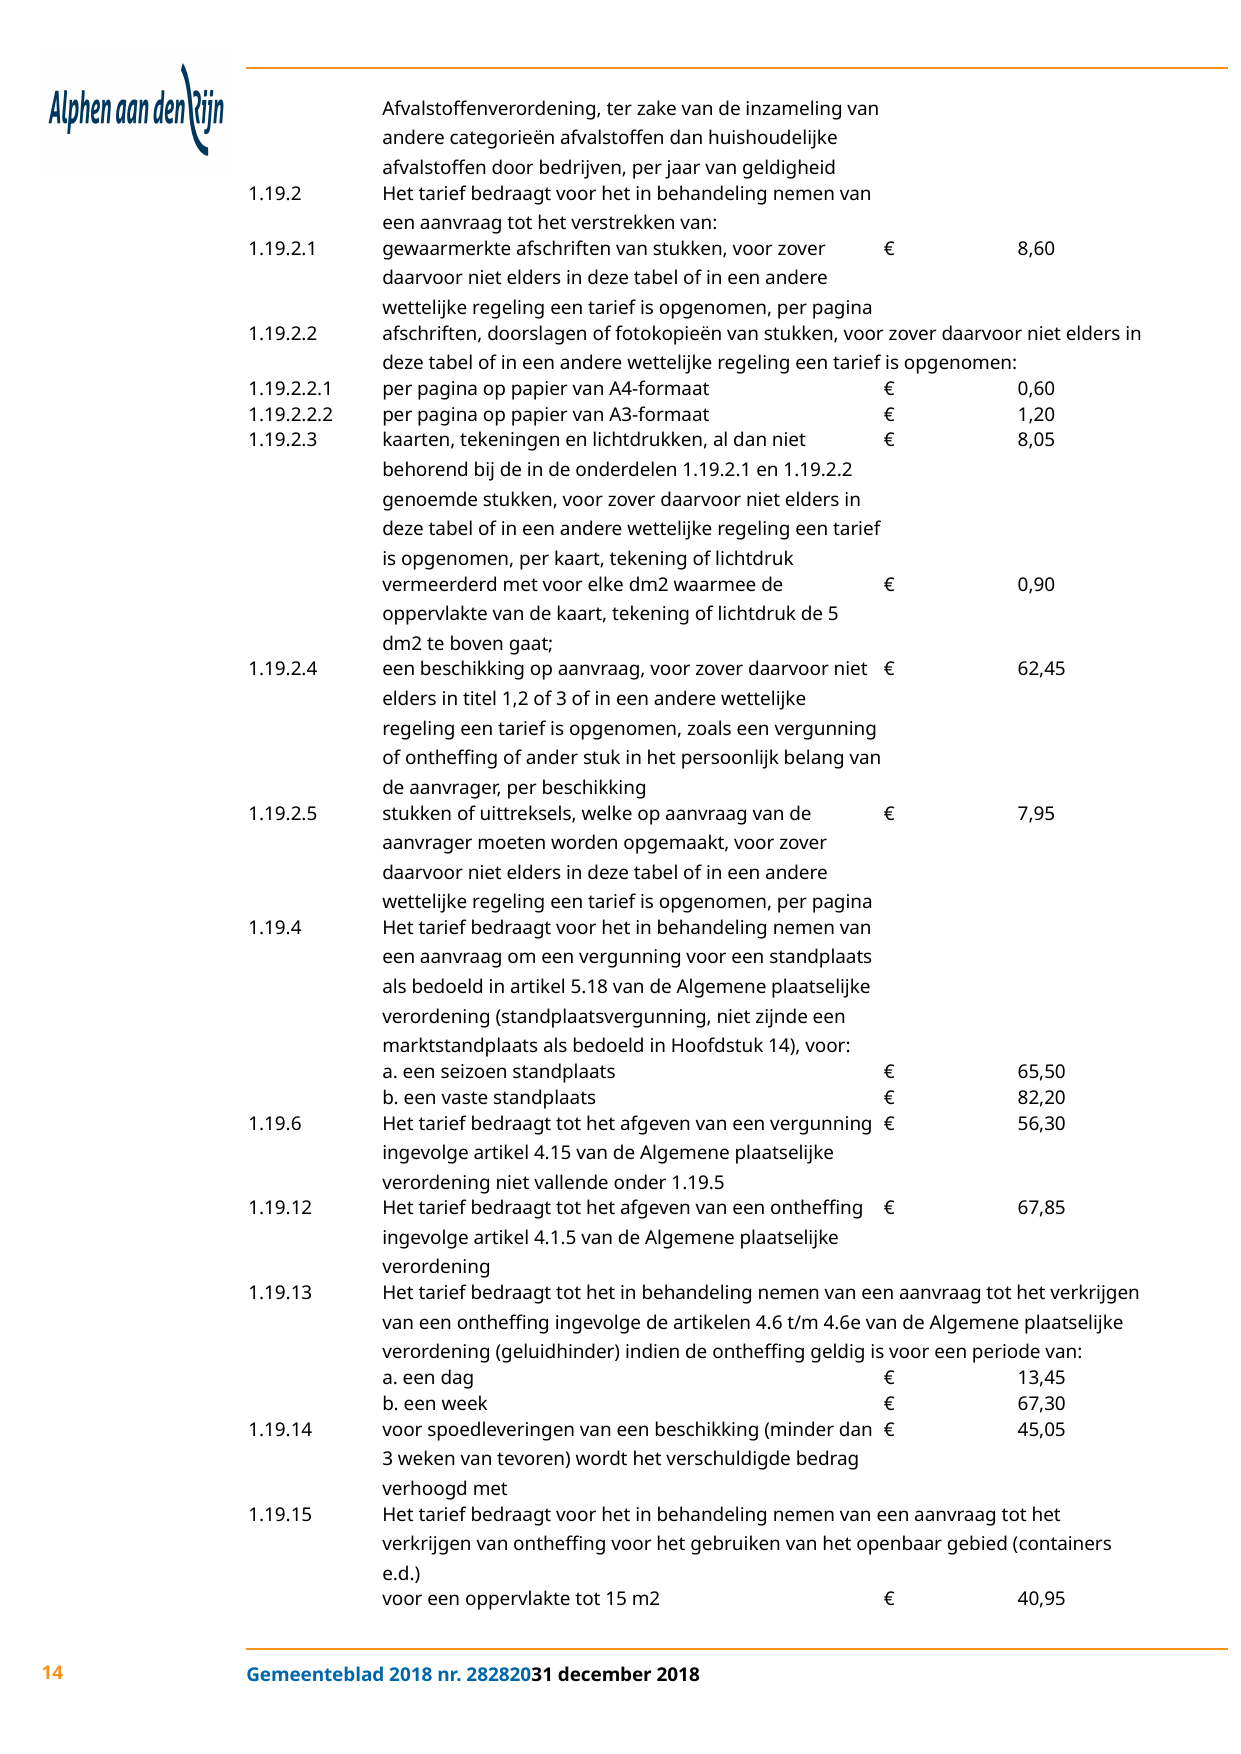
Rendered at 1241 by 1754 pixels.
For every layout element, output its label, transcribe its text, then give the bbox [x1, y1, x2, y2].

table_cell 1.19.6 [248, 1110, 382, 1194]
table_cell € [884, 800, 1017, 914]
table_cell voor spoedleveringen van een beschikking (minder dan 3 weken van tevoren) wordt het verschuldigde bedrag verhoogd met [382, 1416, 883, 1501]
table_cell Het tarief bedraagt tot het afgeven van een vergunning ingevolge artikel 4.15 van de Algemene plaatselijke verordening niet vallende onder 1.19.5 [382, 1110, 883, 1194]
table_cell € [884, 1195, 1017, 1279]
table_cell Afvalstoffenverordening, ter zake van de inzameling van andere categorieën afvalstoffen dan huishoudelijke afvalstoffen door bedrijven, per jaar van geldigheid [382, 95, 883, 180]
table_cell stukken of uittreksels, welke op aanvraag van de aanvrager moeten worden opgemaakt, voor zover daarvoor niet elders in deze tabel of in een andere wettelijke regeling een tarief is opgenomen, per pagina [382, 800, 883, 914]
table_cell 1.19.15 [248, 1501, 382, 1586]
table_cell 0,90 [1018, 571, 1152, 656]
table_cell [884, 914, 1017, 1058]
table_cell [248, 1390, 382, 1416]
table_cell Het tarief bedraagt voor het in behandeling nemen van een aanvraag tot het verstrekken van: [382, 180, 883, 235]
table_cell € [884, 235, 1017, 320]
table_cell Het tarief bedraagt tot het afgeven van een ontheffing ingevolge artikel 4.1.5 van de Algemene plaatselijke verordening [382, 1195, 883, 1279]
table_cell [884, 95, 1017, 180]
table_cell 67,85 [1018, 1195, 1152, 1279]
table_cell 1.19.2 [248, 180, 382, 235]
table_cell kaarten, tekeningen en lichtdrukken, al dan niet behorend bij de in de onderdelen 1.19.2.1 en 1.19.2.2 genoemde stukken, voor zover daarvoor niet elders in deze tabel of in een andere wettelijke regeling een tarief is opgenomen, per kaart, tekening of lichtdruk [382, 427, 883, 571]
table_cell 56,30 [1018, 1110, 1152, 1194]
table_cell € [884, 1058, 1017, 1084]
table_cell 62,45 [1018, 656, 1152, 800]
table_cell [1018, 95, 1152, 180]
table_cell voor een oppervlakte tot 15 m2 [382, 1586, 883, 1611]
table_cell € [884, 375, 1017, 401]
table_cell Het tarief bedraagt tot het in behandeling nemen van een aanvraag tot het verkrijgen van een ontheffing ingevolge de artikelen 4.6 t/m 4.6e van de Algemene plaatselijke verordening (geluidhinder) indien de ontheffing geldig is voor een periode van: [382, 1280, 1152, 1364]
table_cell 1.19.12 [248, 1195, 382, 1279]
table_cell 13,45 [1018, 1364, 1152, 1390]
table_cell 1,20 [1018, 401, 1152, 427]
table_cell Het tarief bedraagt voor het in behandeling nemen van een aanvraag om een vergunning voor een standplaats als bedoeld in artikel 5.18 van de Algemene plaatselijke verordening (standplaatsvergunning, niet zijnde een marktstandplaats als bedoeld in Hoofdstuk 14), voor: [382, 914, 883, 1058]
table_cell vermeerderd met voor elke dm2 waarmee de oppervlakte van de kaart, tekening of lichtdruk de 5 dm2 te boven gaat; [382, 571, 883, 656]
table_cell 1.19.4 [248, 914, 382, 1058]
table_cell a. een seizoen standplaats [382, 1058, 883, 1084]
table_cell 8,60 [1018, 235, 1152, 320]
table_cell € [884, 1416, 1017, 1501]
table_cell 8,05 [1018, 427, 1152, 571]
table_cell [248, 1586, 382, 1611]
table_cell € [884, 656, 1017, 800]
table_cell afschriften, doorslagen of fotokopieën van stukken, voor zover daarvoor niet elders in deze tabel of in een andere wettelijke regeling een tarief is opgenomen: [382, 320, 1152, 375]
table_cell 1.19.2.2 [248, 320, 382, 375]
table_cell een beschikking op aanvraag, voor zover daarvoor niet elders in titel 1,2 of 3 of in een andere wettelijke regeling een tarief is opgenomen, zoals een vergunning of ontheffing of ander stuk in het persoonlijk belang van de aanvrager, per beschikking [382, 656, 883, 800]
table_cell 45,05 [1018, 1416, 1152, 1501]
table_cell € [884, 1110, 1017, 1194]
table_cell € [884, 1084, 1017, 1110]
table_cell a. een dag [382, 1364, 883, 1390]
table_cell [1018, 180, 1152, 235]
table_cell [248, 1084, 382, 1110]
table_cell 65,50 [1018, 1058, 1152, 1084]
table_cell 1.19.2.2.1 [248, 375, 382, 401]
table_cell 40,95 [1018, 1586, 1152, 1611]
table_cell [248, 95, 382, 180]
table_cell € [884, 1586, 1017, 1611]
table_cell € [884, 571, 1017, 656]
table_cell [884, 180, 1017, 235]
table_cell per pagina op papier van A3-formaat [382, 401, 883, 427]
table_cell € [884, 427, 1017, 571]
table_cell 1.19.2.5 [248, 800, 382, 914]
table_cell 1.19.2.3 [248, 427, 382, 571]
table_cell 67,30 [1018, 1390, 1152, 1416]
table_cell 0,60 [1018, 375, 1152, 401]
table_cell 1.19.2.4 [248, 656, 382, 800]
table_cell 1.19.2.1 [248, 235, 382, 320]
table_cell Het tarief bedraagt voor het in behandeling nemen van een aanvraag tot het verkrijgen van ontheffing voor het gebruiken van het openbaar gebied (containers e.d.) [382, 1501, 1152, 1586]
table_cell gewaarmerkte afschriften van stukken, voor zover daarvoor niet elders in deze tabel of in een andere wettelijke regeling een tarief is opgenomen, per pagina [382, 235, 883, 320]
table_cell 82,20 [1018, 1084, 1152, 1110]
table_cell 1.19.14 [248, 1416, 382, 1501]
table_cell 7,95 [1018, 800, 1152, 914]
table_cell 1.19.13 [248, 1280, 382, 1364]
table_cell per pagina op papier van A4-formaat [382, 375, 883, 401]
table_cell [248, 1364, 382, 1390]
table_cell [248, 571, 382, 656]
table_cell [248, 1058, 382, 1084]
picture [41, 47, 231, 172]
table_cell € [884, 1390, 1017, 1416]
table_cell € [884, 401, 1017, 427]
table_cell [1018, 914, 1152, 1058]
table_cell b. een vaste standplaats [382, 1084, 883, 1110]
table_cell 1.19.2.2.2 [248, 401, 382, 427]
table_cell € [884, 1364, 1017, 1390]
table_cell b. een week [382, 1390, 883, 1416]
